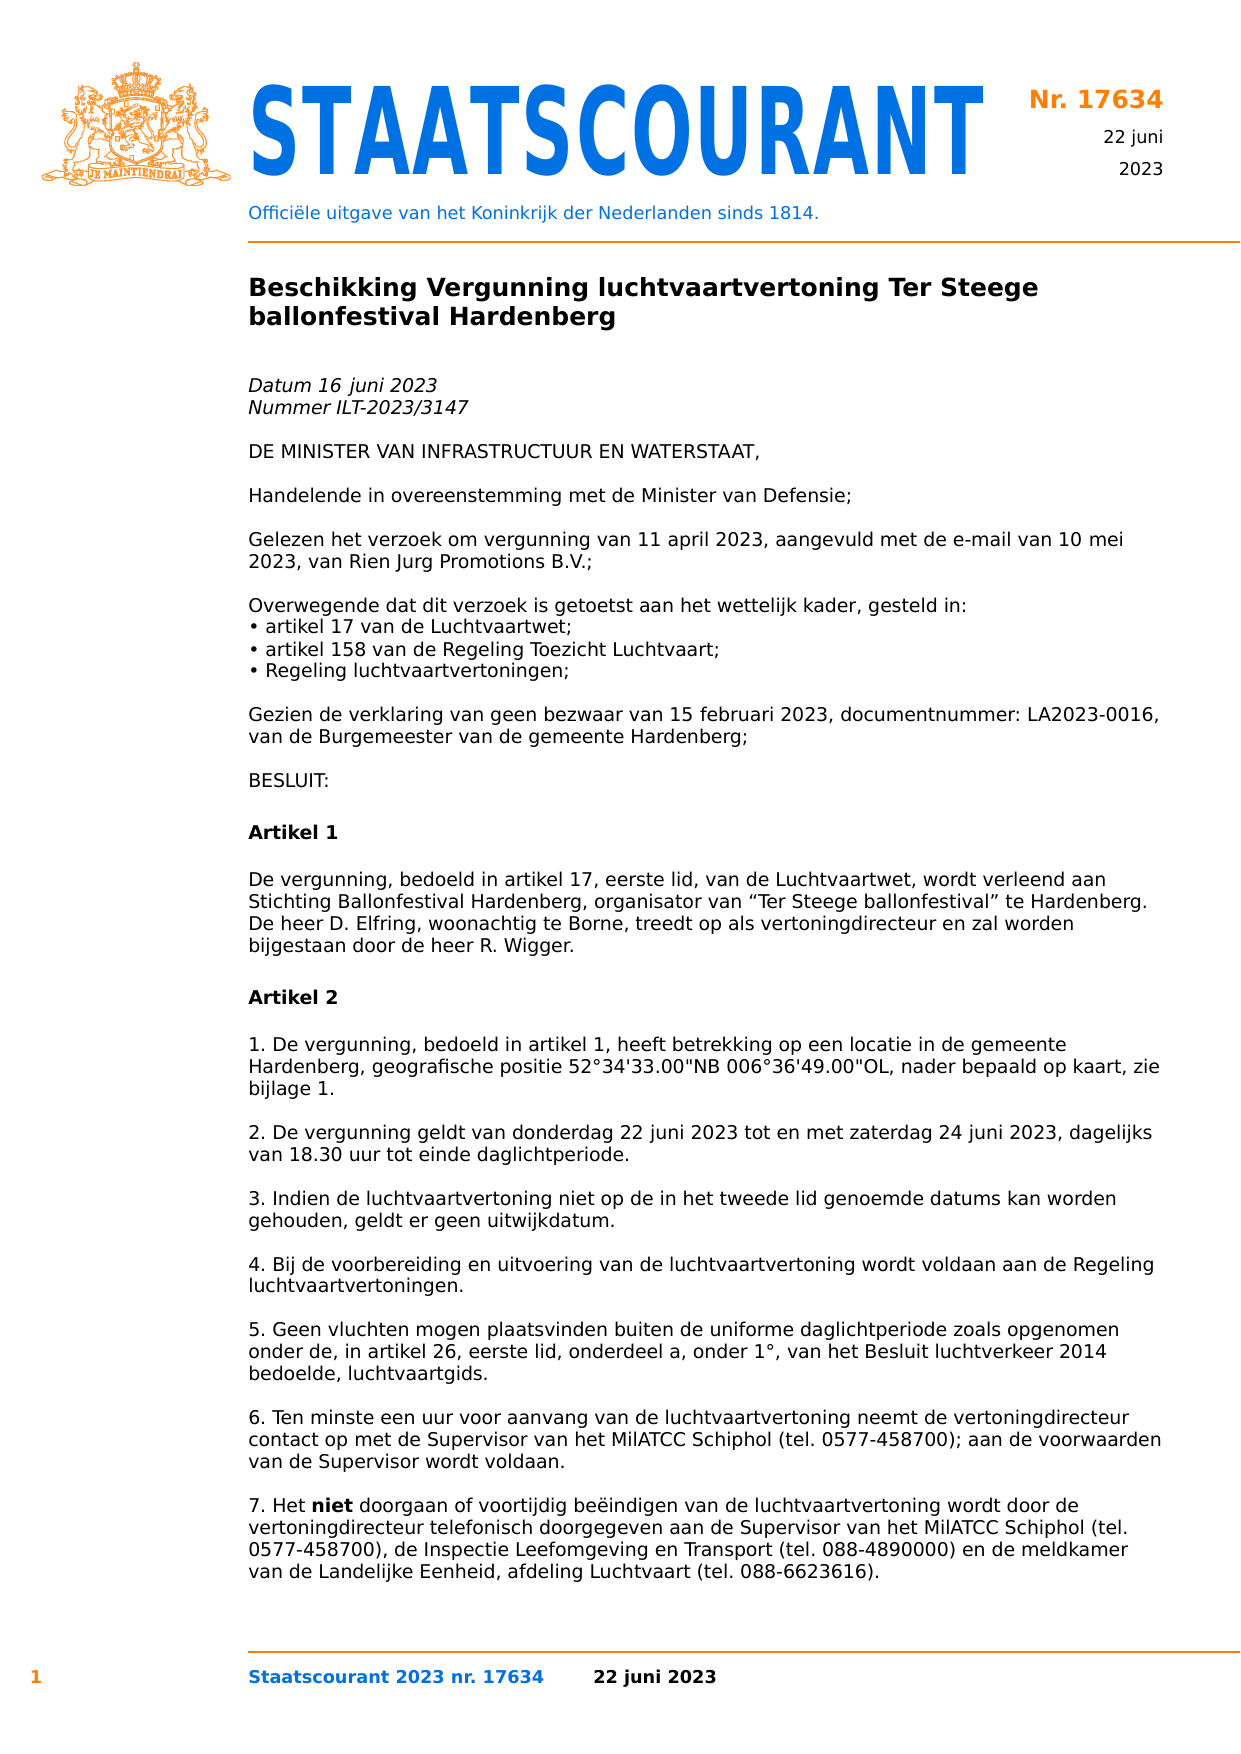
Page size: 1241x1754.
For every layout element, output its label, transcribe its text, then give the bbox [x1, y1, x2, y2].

text • artikel 158 van de Regeling Toezicht Luchtvaart; [248, 638, 1163, 660]
text BESLUIT: [248, 770, 1163, 792]
subtitle Beschikking Vergunning luchtvaartvertoning Ter Steege ballonfestival Hardenberg [248, 273, 1163, 331]
subtitle Artikel 2 [248, 987, 1163, 1009]
text 6. Ten minste een uur voor aanvang van de luchtvaartvertoning neemt de vertoningdirecteur contact op met de Supervisor van het MilATCC Schiphol (tel. 0577-458700); aan de voorwaarden van de Supervisor wordt voldaan. [248, 1407, 1163, 1473]
text 2. De vergunning geldt van donderdag 22 juni 2023 tot en met zaterdag 24 juni 2023, dagelijks van 18.30 uur tot einde daglichtperiode. [248, 1122, 1163, 1166]
table_cell Officiële uitgave van het Koninkrijk der Nederlanden sinds 1814. [248, 203, 1240, 241]
text Datum 16 juni 2023 [248, 375, 1163, 397]
text • Regeling luchtvaartvertoningen; [248, 660, 1163, 682]
table_header STAATSCOURANT [248, 62, 998, 203]
text De vergunning, bedoeld in artikel 17, eerste lid, van de Luchtvaartwet, wordt verleend aan Stichting Ballonfestival Hardenberg, organisator van “Ter Steege ballonfestival” te Hardenberg. De heer D. Elfring, woonachtig te Borne, treedt op als vertoningdirecteur en zal worden bijgestaan door de heer R. Wigger. [248, 869, 1163, 957]
text Nummer ILT-2023/3147 [248, 397, 1163, 419]
text Overwegende dat dit verzoek is getoetst aan het wettelijk kader, gesteld in: [248, 594, 1163, 616]
text 7. Het niet doorgaan of voortijdig beëindigen van de luchtvaartvertoning wordt door de vertoningdirecteur telefonisch doorgegeven aan de Supervisor van het MilATCC Schiphol (tel. 0577-458700), de Inspectie Leefomgeving en Transport (tel. 088-4890000) en de meldkamer van de Landelijke Eenheid, afdeling Luchtvaart (tel. 088-6623616). [248, 1495, 1163, 1583]
text Gezien de verklaring van geen bezwaar van 15 februari 2023, documentnummer: LA2023-0016, van de Burgemeester van de gemeente Hardenberg; [248, 704, 1163, 748]
subtitle Artikel 1 [248, 822, 1163, 844]
text 5. Geen vluchten mogen plaatsvinden buiten de uniforme daglichtperiode zoals opgenomen onder de, in artikel 26, eerste lid, onderdeel a, onder 1°, van het Besluit luchtverkeer 2014 bedoelde, luchtvaartgids. [248, 1319, 1163, 1385]
text 3. Indien de luchtvaartvertoning niet op de in het tweede lid genoemde datums kan worden gehouden, geldt er geen uitwijkdatum. [248, 1188, 1163, 1232]
table_cell 2023 [998, 153, 1240, 203]
text Gelezen het verzoek om vergunning van 11 april 2023, aangevuld met de e-mail van 10 mei 2023, van Rien Jurg Promotions B.V.; [248, 529, 1163, 573]
table_header [25, 62, 248, 241]
text • artikel 17 van de Luchtvaartwet; [248, 616, 1163, 638]
text 4. Bij de voorbereiding en uitvoering van de luchtvaartvertoning wordt voldaan aan de Regeling luchtvaartvertoningen. [248, 1253, 1163, 1297]
table_header Nr. 17634 [998, 62, 1240, 121]
text DE MINISTER VAN INFRASTRUCTUUR EN WATERSTAAT, [248, 441, 1163, 463]
picture [41, 62, 231, 186]
text 1. De vergunning, bedoeld in artikel 1, heeft betrekking op een locatie in de gemeente Hardenberg, geografische positie 52°34'33.00"NB 006°36'49.00"OL, nader bepaald op kaart, zie bijlage 1. [248, 1034, 1163, 1100]
text Handelende in overeenstemming met de Minister van Defensie; [248, 485, 1163, 507]
table_cell 22 juni [998, 121, 1240, 153]
